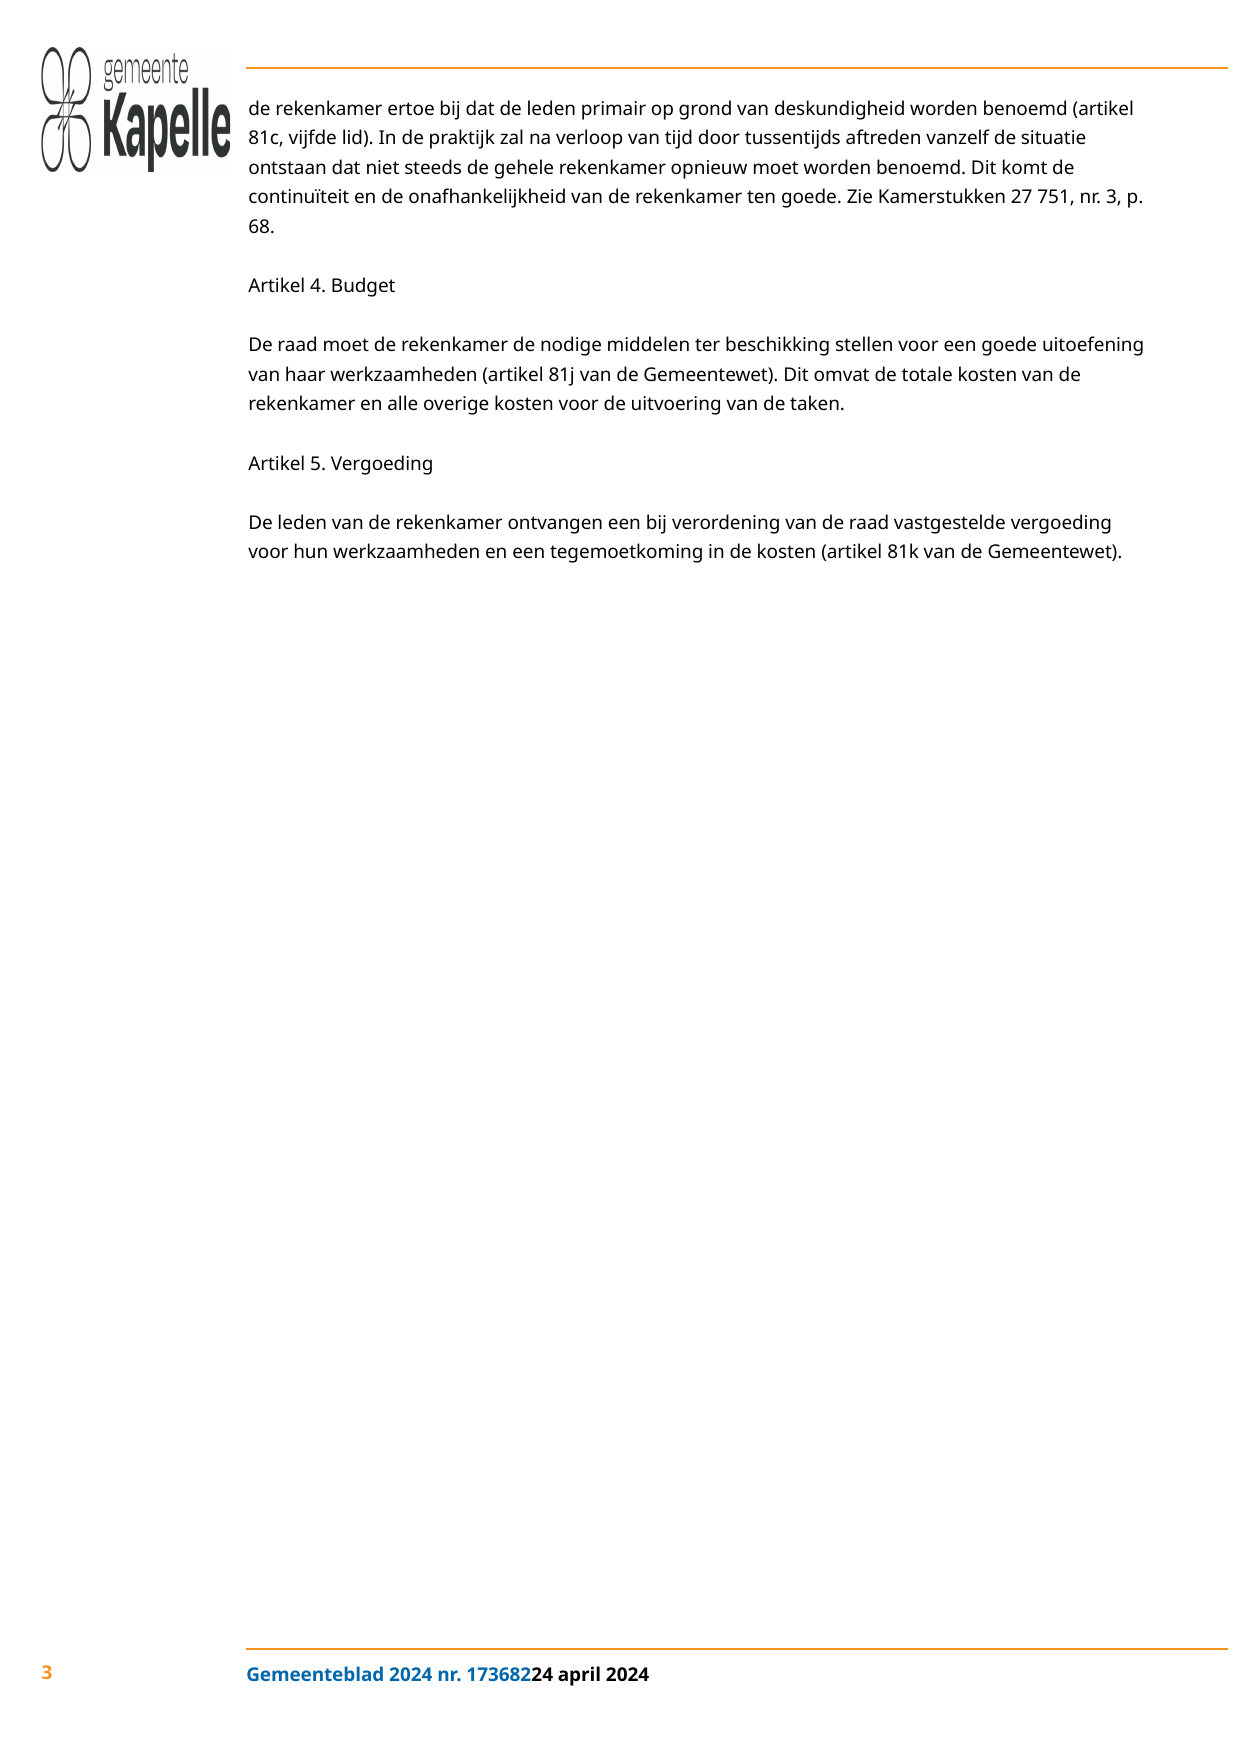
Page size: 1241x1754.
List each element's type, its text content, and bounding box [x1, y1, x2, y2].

text de rekenkamer ertoe bij dat de leden primair op grond van deskundigheid worden benoemd (artikel 81c, vijfde lid). In de praktijk zal na verloop van tijd door tussentijds aftreden vanzelf de situatie ontstaan dat niet steeds de gehele rekenkamer opnieuw moet worden benoemd. Dit komt de continuïteit en de onafhankelijkheid van de rekenkamer ten goede. Zie Kamerstukken 27 751, nr. 3, p. 68. [248, 95, 1152, 239]
text De raad moet de rekenkamer de nodige middelen ter beschikking stellen voor een goede uitoefening van haar werkzaamheden (artikel 81j van de Gemeentewet). Dit omvat de totale kosten van de rekenkamer en alle overige kosten voor de uitvoering van de taken. [248, 331, 1152, 416]
text Artikel 4. Budget [248, 272, 1152, 298]
text Artikel 5. Vergoeding [248, 450, 1152, 476]
picture [41, 47, 231, 172]
text De leden van de rekenkamer ontvangen een bij verordening van de raad vastgestelde vergoeding voor hun werkzaamheden en een tegemoetkoming in de kosten (artikel 81k van de Gemeentewet). [248, 509, 1152, 564]
